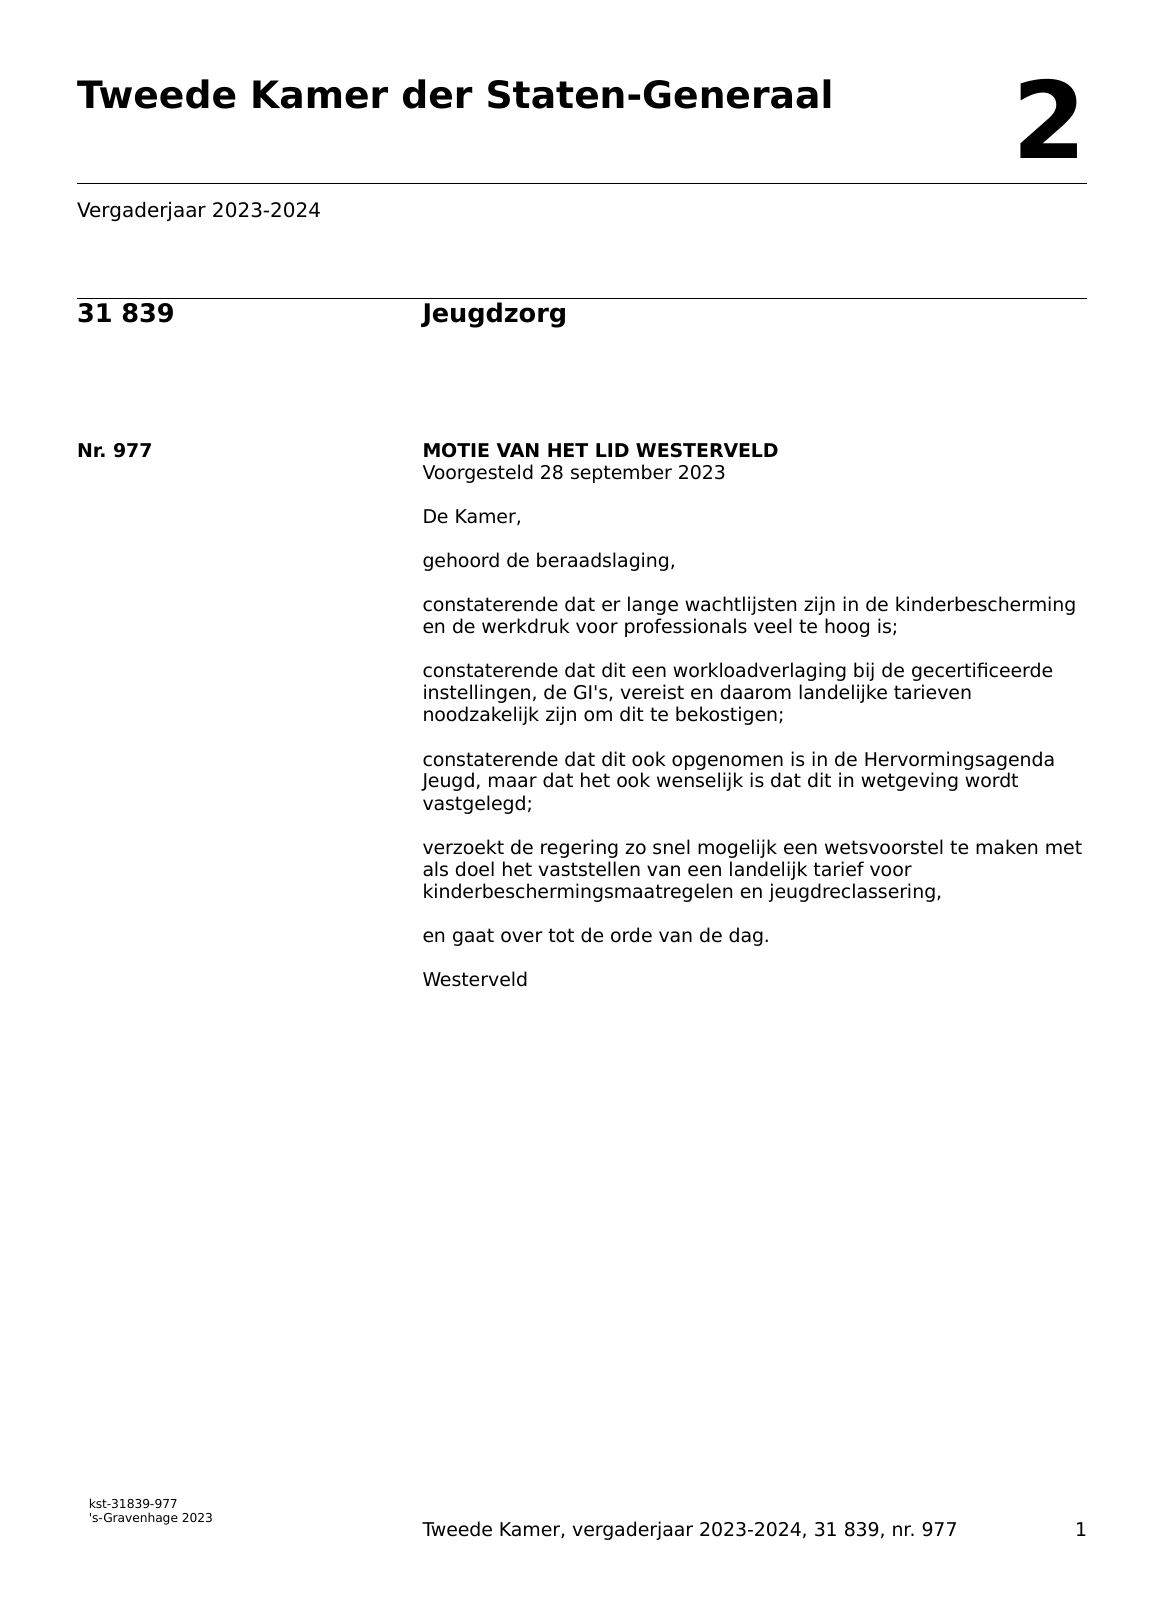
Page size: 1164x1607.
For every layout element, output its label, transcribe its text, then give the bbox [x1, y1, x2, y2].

subtitle Nr. 977 MOTIE VAN HET LID WESTERVELD [77, 440, 1087, 462]
subtitle 31 839 Jeugdzorg [77, 299, 1087, 329]
text 's-Gravenhage 2023 [88, 1511, 323, 1525]
text kst-31839-977 [88, 1497, 323, 1511]
text verzoekt de regering zo snel mogelijk een wetsvoorstel te maken met als doel het vaststellen van een landelijk tarief voor kinderbeschermingsmaatregelen en jeugdreclassering, [422, 837, 1087, 902]
table_header Tweede Kamer der Staten-Generaal [77, 59, 886, 183]
text constaterende dat dit ook opgenomen is in de Hervormingsagenda Jeugd, maar dat het ook wenselijk is dat dit in wetgeving wordt vastgelegd; [422, 748, 1087, 814]
table_cell Vergaderjaar 2023-2024 [77, 184, 1087, 298]
text en gaat over tot de orde van de dag. [422, 925, 1087, 947]
text Westerveld [422, 969, 1087, 991]
text gehoord de beraadslaging, [422, 550, 1087, 572]
text De Kamer, [422, 506, 1087, 528]
text Voorgesteld 28 september 2023 [422, 462, 1087, 484]
text constaterende dat dit een workloadverlaging bij de gecertificeerde instellingen, de GI's, vereist en daarom landelijke tarieven noodzakelijk zijn om dit te bekostigen; [422, 660, 1087, 726]
table_header 2 [886, 59, 1087, 183]
text constaterende dat er lange wachtlijsten zijn in de kinderbescherming en de werkdruk voor professionals veel te hoog is; [422, 594, 1087, 638]
